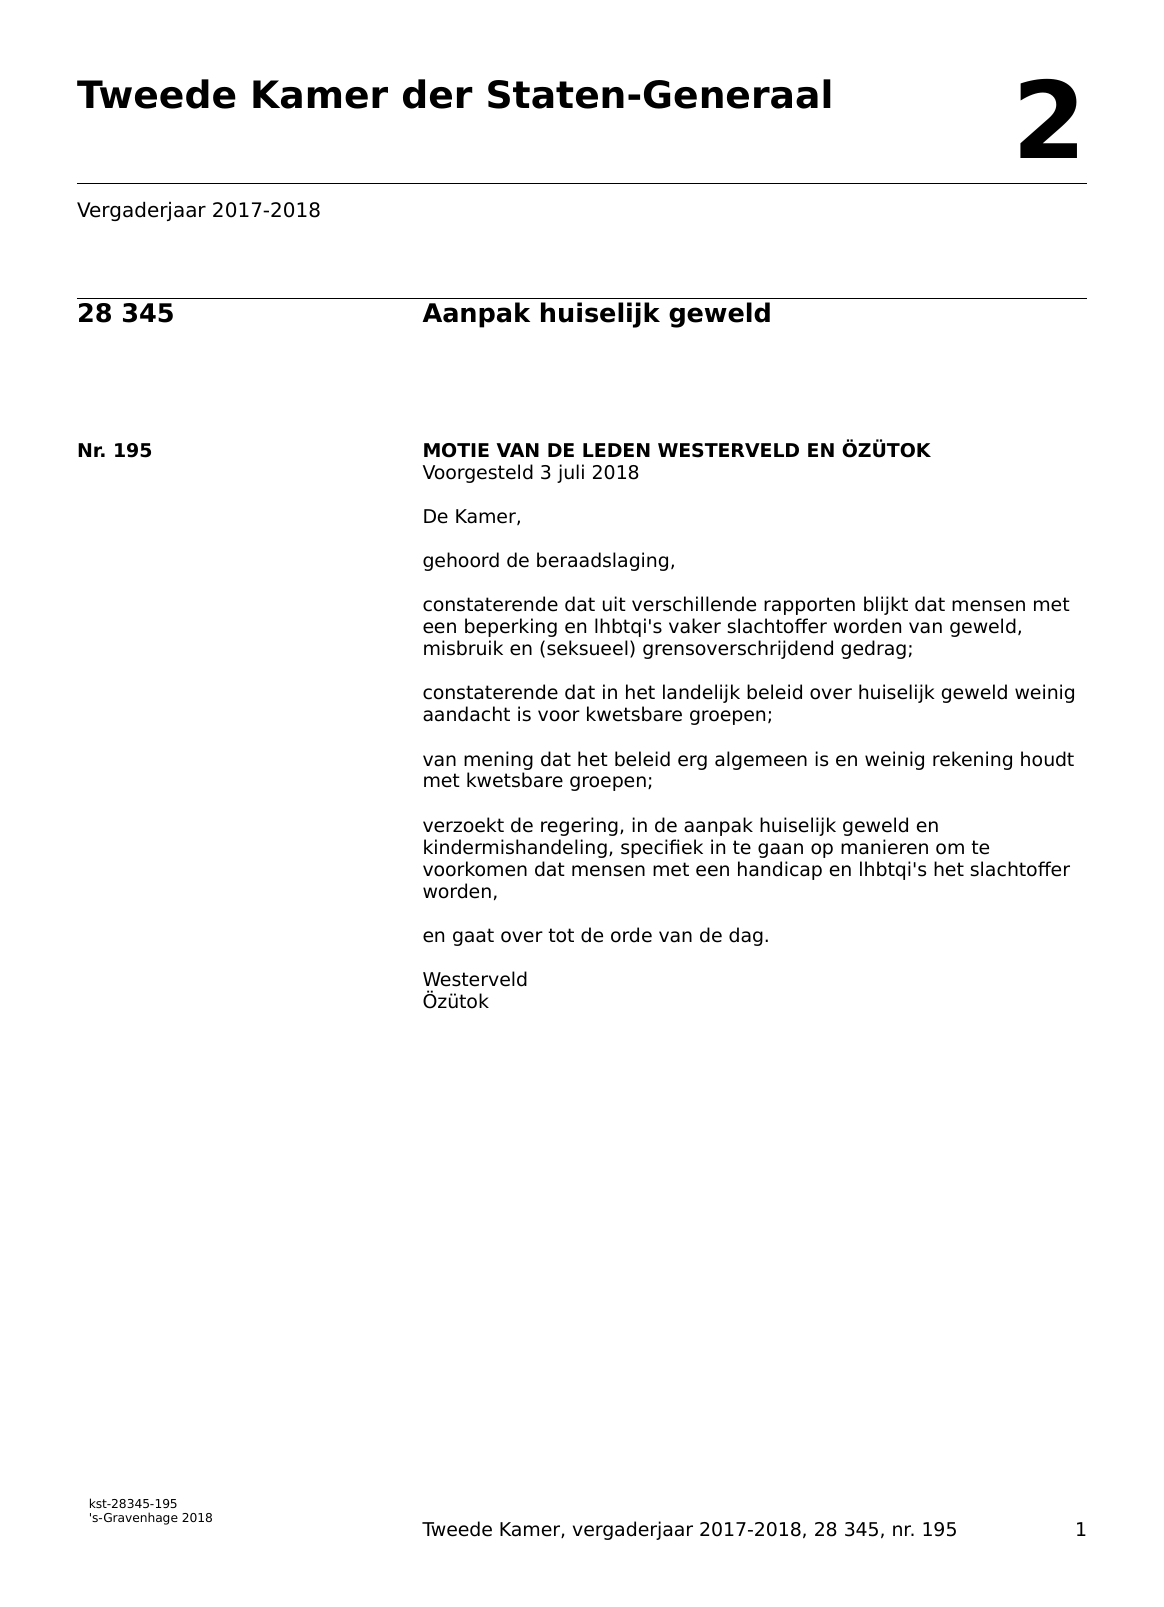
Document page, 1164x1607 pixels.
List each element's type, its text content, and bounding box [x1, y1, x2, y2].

text verzoekt de regering, in de aanpak huiselijk geweld en kindermishandeling, specifiek in te gaan op manieren om te voorkomen dat mensen met een handicap en lhbtqi's het slachtoffer worden, [422, 814, 1087, 902]
table_header 2 [886, 59, 1087, 183]
text gehoord de beraadslaging, [422, 550, 1087, 572]
text De Kamer, [422, 506, 1087, 528]
text Özütok [422, 991, 1087, 1013]
table_header Tweede Kamer der Staten-Generaal [77, 59, 886, 183]
text Westerveld [422, 969, 1087, 991]
text en gaat over tot de orde van de dag. [422, 925, 1087, 947]
subtitle Nr. 195 MOTIE VAN DE LEDEN WESTERVELD EN ÖZÜTOK [77, 440, 1087, 462]
text Voorgesteld 3 juli 2018 [422, 462, 1087, 484]
text 's-Gravenhage 2018 [88, 1511, 323, 1525]
subtitle 28 345 Aanpak huiselijk geweld [77, 299, 1087, 329]
text constaterende dat uit verschillende rapporten blijkt dat mensen met een beperking en lhbtqi's vaker slachtoffer worden van geweld, misbruik en (seksueel) grensoverschrijdend gedrag; [422, 594, 1087, 660]
text van mening dat het beleid erg algemeen is en weinig rekening houdt met kwetsbare groepen; [422, 748, 1087, 792]
text kst-28345-195 [88, 1497, 323, 1511]
text constaterende dat in het landelijk beleid over huiselijk geweld weinig aandacht is voor kwetsbare groepen; [422, 682, 1087, 726]
table_cell Vergaderjaar 2017-2018 [77, 184, 1087, 298]
